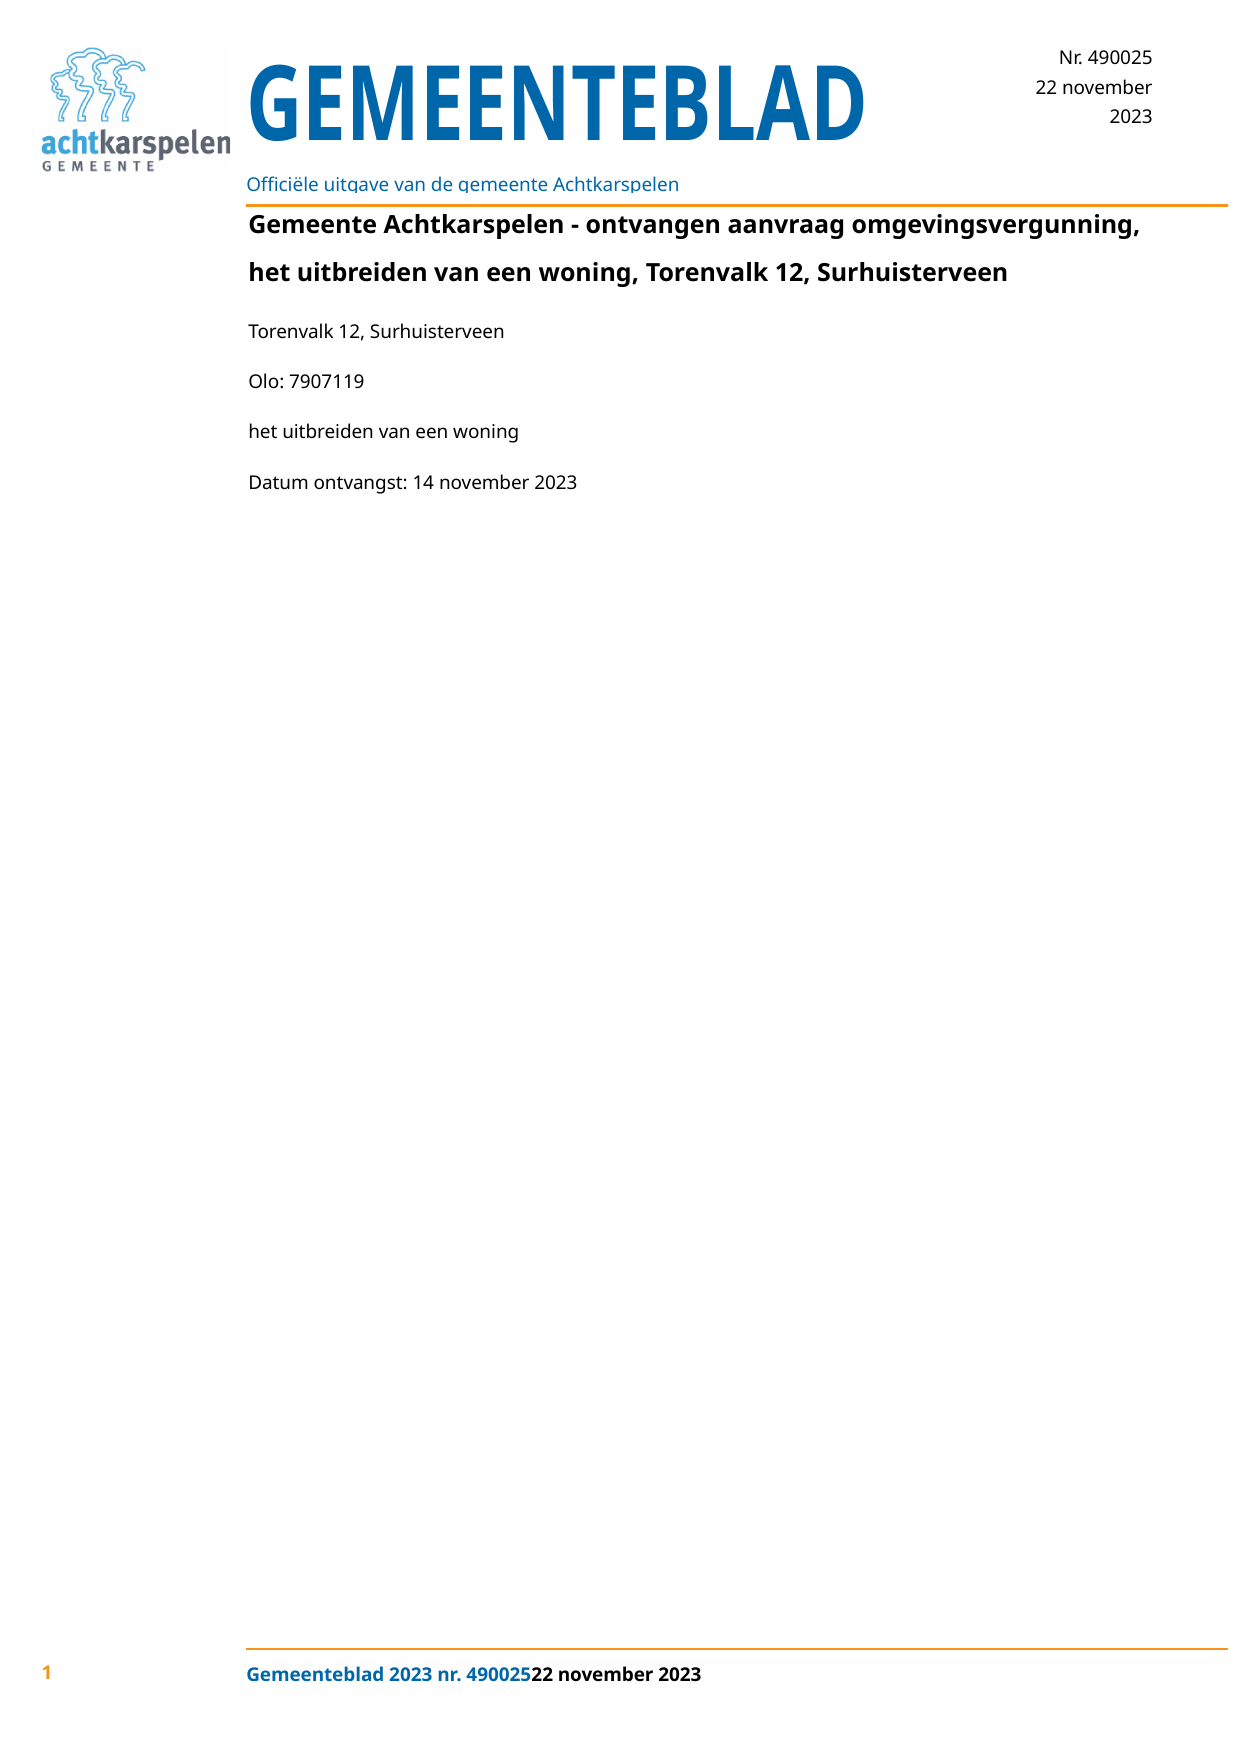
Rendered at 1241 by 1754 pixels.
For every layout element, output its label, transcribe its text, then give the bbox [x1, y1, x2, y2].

text Datum ontvangst: 14 november 2023 [248, 469, 1152, 495]
text Torenvalk 12, Surhuisterveen [248, 318, 1152, 344]
text het uitbreiden van een woning [248, 419, 1152, 444]
text Olo: 7907119 [248, 368, 1152, 394]
text Gemeente Achtkarspelen - ontvangen aanvraag omgevingsvergunning, het uitbreiden van een woning, Torenvalk 12, Surhuisterveen [248, 207, 1152, 288]
picture [41, 47, 231, 172]
